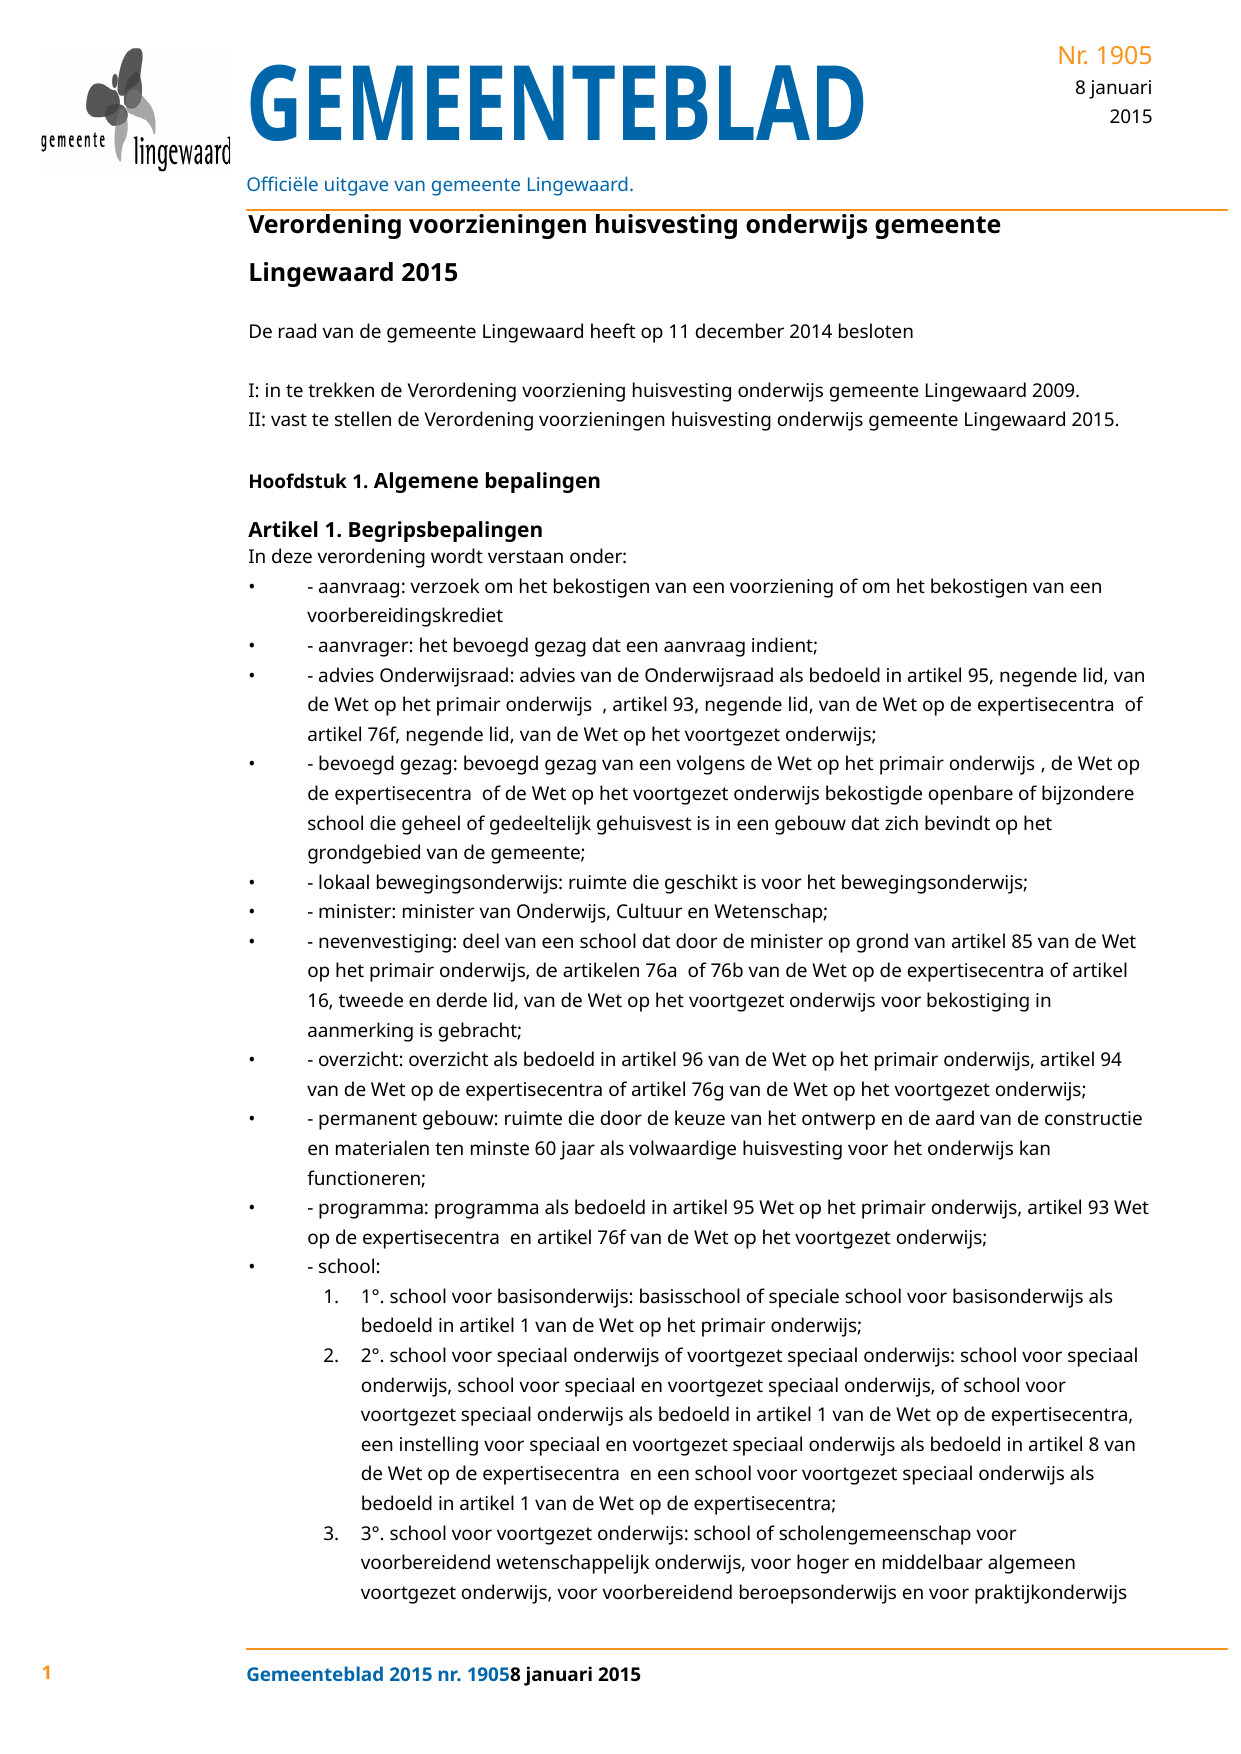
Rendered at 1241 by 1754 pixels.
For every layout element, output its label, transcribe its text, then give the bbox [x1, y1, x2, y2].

list - lokaal bewegingsonderwijs: ruimte die geschikt is voor het bewegingsonderwijs; [248, 869, 1152, 895]
text De raad van de gemeente Lingewaard heeft op 11 december 2014 besloten [248, 318, 1152, 344]
list - minister: minister van Onderwijs, Cultuur en Wetenschap; [248, 898, 1152, 924]
list - programma: programma als bedoeld in artikel 95 Wet op het primair onderwijs, artikel 93 Wet op de expertisecentra en artikel 76f van de Wet op het voortgezet onderwijs; [248, 1194, 1152, 1250]
text In deze verordening wordt verstaan onder: [248, 543, 1152, 569]
list - overzicht: overzicht als bedoeld in artikel 96 van de Wet op het primair onderwijs, artikel 94 van de Wet op de expertisecentra of artikel 76g van de Wet op het voortgezet onderwijs; [248, 1046, 1152, 1102]
text Hoofdstuk 1. Algemene bepalingen [248, 466, 1152, 494]
picture [41, 47, 231, 172]
list - school: [248, 1253, 1152, 1279]
list - aanvraag: verzoek om het bekostigen van een voorziening of om het bekostigen van een voorbereidingskrediet [248, 573, 1152, 628]
text II: vast te stellen de Verordening voorzieningen huisvesting onderwijs gemeente Lingewaard 2015. [248, 407, 1152, 432]
text Verordening voorzieningen huisvesting onderwijs gemeente Lingewaard 2015 [248, 211, 1152, 288]
list 1°. school voor basisonderwijs: basisschool of speciale school voor basisonderwijs als bedoeld in artikel 1 van de Wet op het primair onderwijs; [323, 1283, 1152, 1338]
list - aanvrager: het bevoegd gezag dat een aanvraag indient; [248, 632, 1152, 658]
list 2°. school voor speciaal onderwijs of voortgezet speciaal onderwijs: school voor speciaal onderwijs, school voor speciaal en voortgezet speciaal onderwijs, of school voor voortgezet speciaal onderwijs als bedoeld in artikel 1 van de Wet op de expertisecentra, een instelling voor speciaal en voortgezet speciaal onderwijs als bedoeld in artikel 8 van de Wet op de expertisecentra en een school voor voortgezet speciaal onderwijs als bedoeld in artikel 1 van de Wet op de expertisecentra; [323, 1342, 1152, 1516]
text I: in te trekken de Verordening voorziening huisvesting onderwijs gemeente Lingewaard 2009. [248, 377, 1152, 403]
list - permanent gebouw: ruimte die door de keuze van het ontwerp en de aard van de constructie en materialen ten minste 60 jaar als volwaardige huisvesting voor het onderwijs kan functioneren; [248, 1106, 1152, 1191]
list 3°. school voor voortgezet onderwijs: school of scholengemeenschap voor voorbereidend wetenschappelijk onderwijs, voor hoger en middelbaar algemeen voortgezet onderwijs, voor voorbereidend beroepsonderwijs en voor praktijkonderwijs [323, 1520, 1152, 1605]
text Artikel 1. Begripsbepalingen [248, 515, 1152, 543]
list - bevoegd gezag: bevoegd gezag van een volgens de Wet op het primair onderwijs , de Wet op de expertisecentra of de Wet op het voortgezet onderwijs bekostigde openbare of bijzondere school die geheel of gedeeltelijk gehuisvest is in een gebouw dat zich bevindt op het grondgebied van de gemeente; [248, 751, 1152, 865]
list - advies Onderwijsraad: advies van de Onderwijsraad als bedoeld in artikel 95, negende lid, van de Wet op het primair onderwijs , artikel 93, negende lid, van de Wet op de expertisecentra of artikel 76f, negende lid, van de Wet op het voortgezet onderwijs; [248, 662, 1152, 747]
list - nevenvestiging: deel van een school dat door de minister op grond van artikel 85 van de Wet op het primair onderwijs, de artikelen 76a of 76b van de Wet op de expertisecentra of artikel 16, tweede en derde lid, van de Wet op het voortgezet onderwijs voor bekostiging in aanmerking is gebracht; [248, 928, 1152, 1043]
